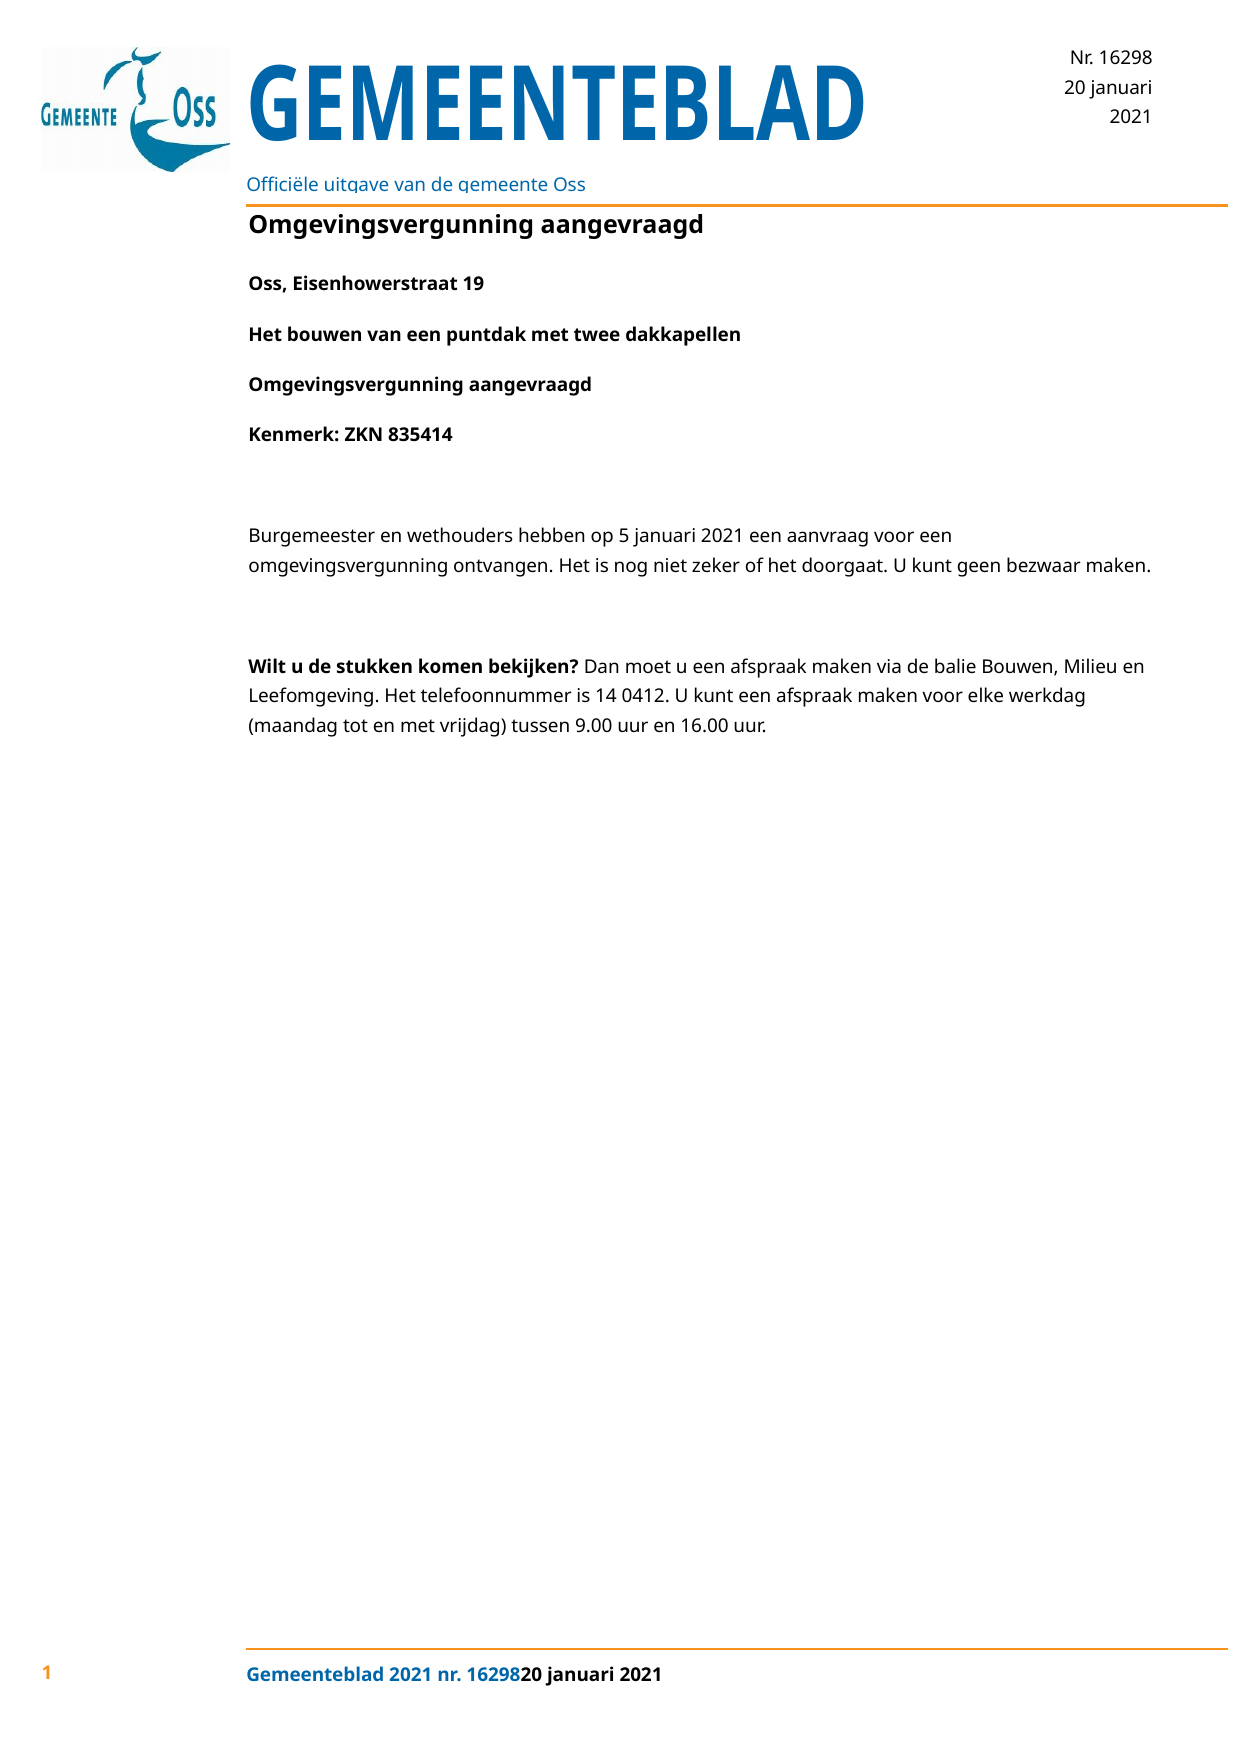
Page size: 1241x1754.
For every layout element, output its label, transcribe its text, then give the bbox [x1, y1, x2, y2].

text Het bouwen van een puntdak met twee dakkapellen [248, 321, 1152, 346]
text Kenmerk: ZKN 835414 [248, 422, 1152, 447]
picture [41, 47, 231, 172]
text Omgevingsvergunning aangevraagd [248, 207, 1152, 241]
text Wilt u de stukken komen bekijken? Dan moet u een afspraak maken via de balie Bouwen, Milieu en Leefomgeving. Het telefoonnummer is 14 0412. U kunt een afspraak maken voor elke werkdag (maandag tot en met vrijdag) tussen 9.00 uur en 16.00 uur. [248, 653, 1152, 738]
text Burgemeester en wethouders hebben op 5 januari 2021 een aanvraag voor een omgevingsvergunning ontvangen. Het is nog niet zeker of het doorgaat. U kunt geen bezwaar maken. [248, 522, 1152, 578]
text Oss, Eisenhowerstraat 19 [248, 270, 1152, 296]
text Omgevingsvergunning aangevraagd [248, 371, 1152, 397]
